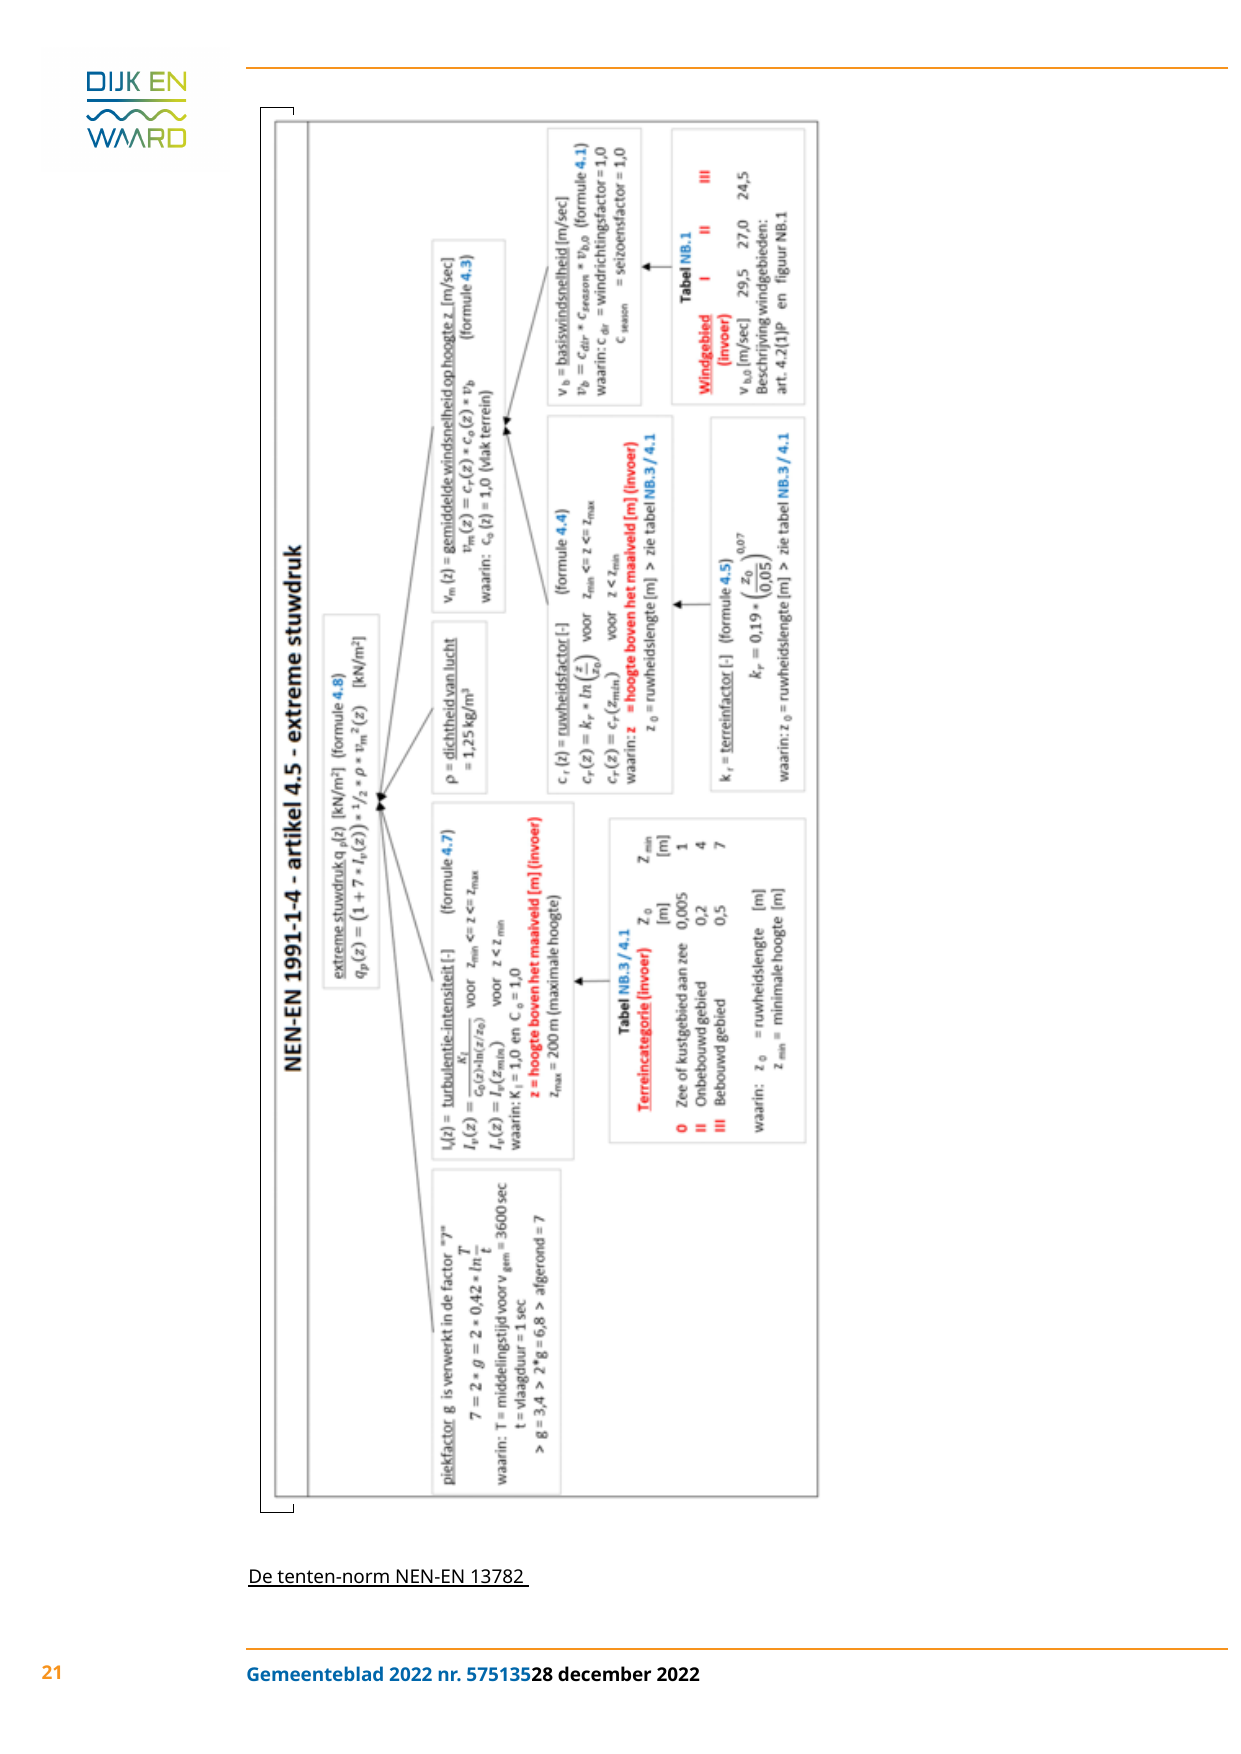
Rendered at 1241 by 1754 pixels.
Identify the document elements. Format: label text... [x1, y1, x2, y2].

picture [41, 47, 231, 172]
text De tenten-norm NEN-EN 13782 [248, 1563, 1152, 1589]
picture [268, 115, 825, 1504]
